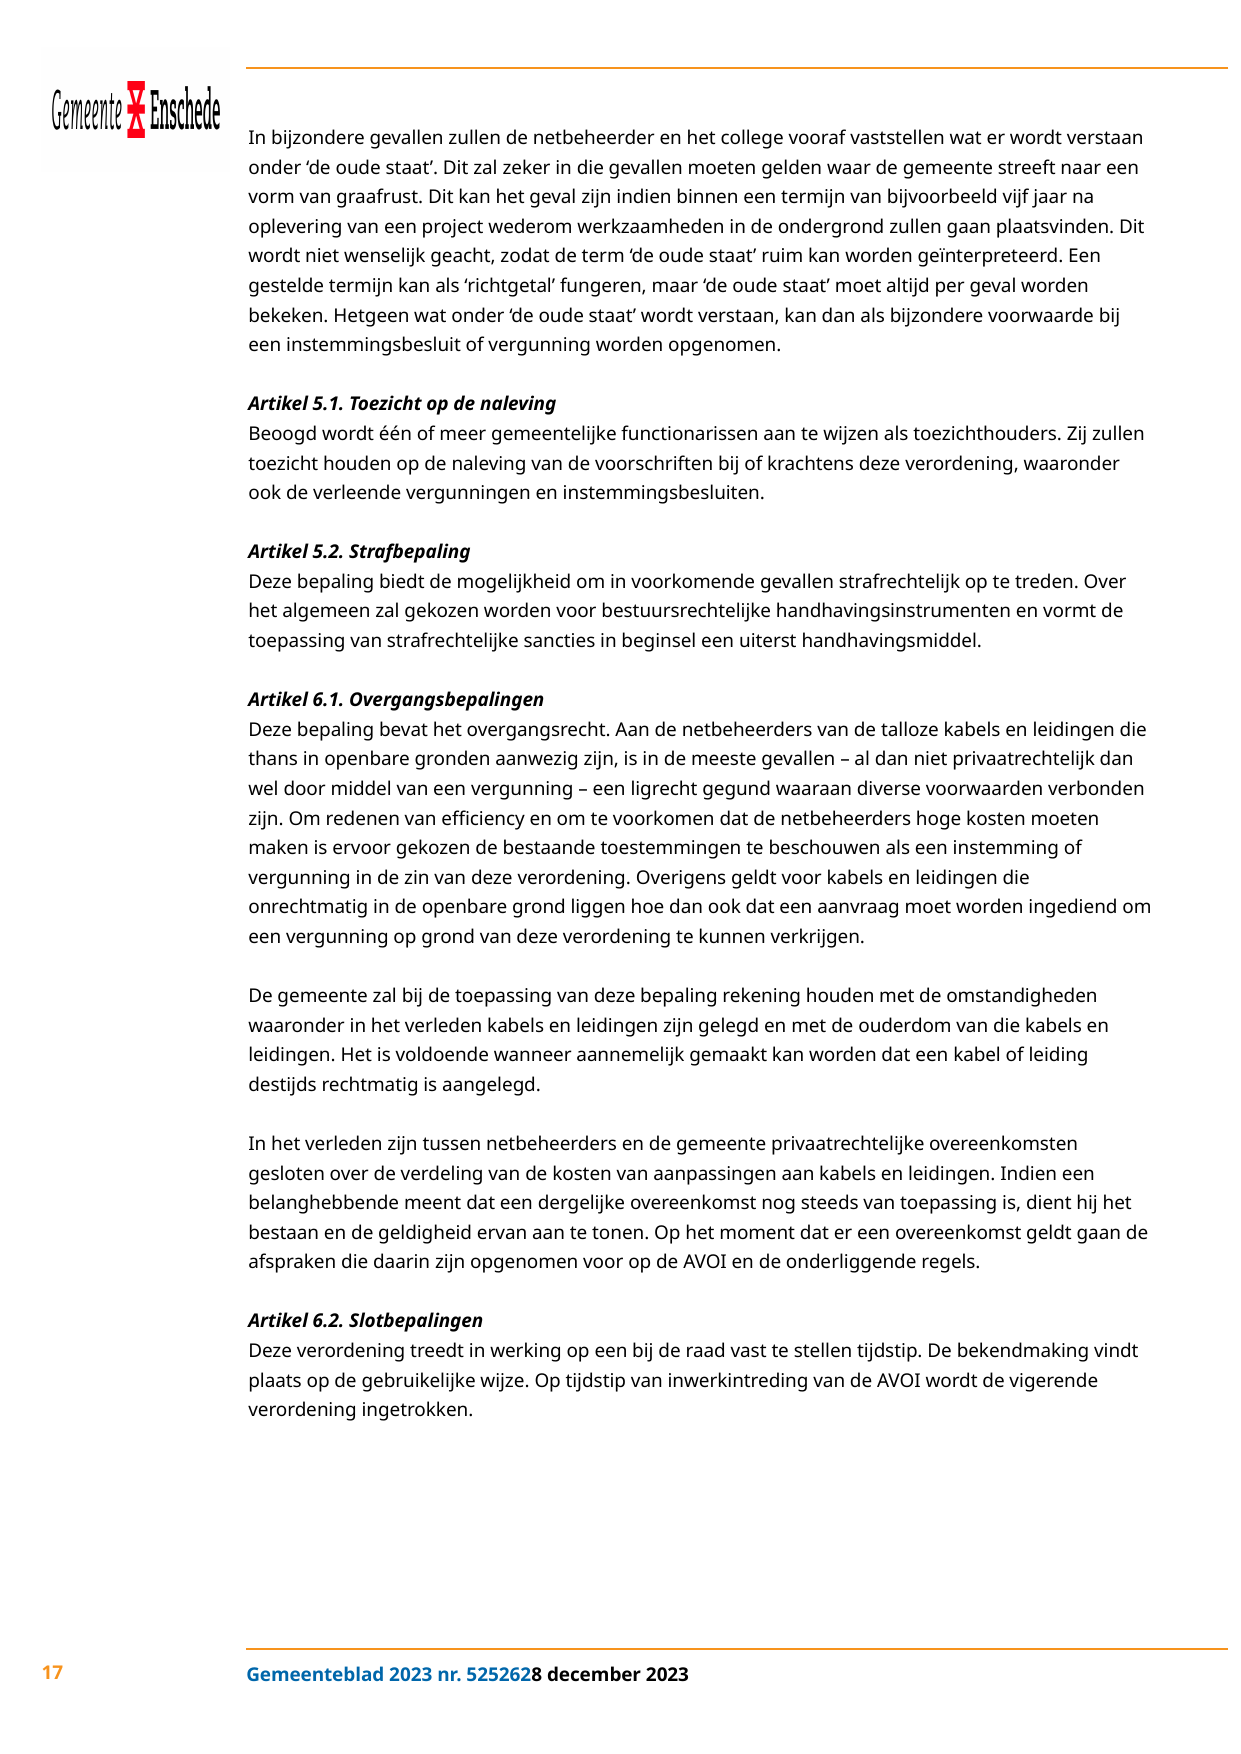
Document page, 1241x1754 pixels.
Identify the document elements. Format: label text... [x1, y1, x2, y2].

text De gemeente zal bij de toepassing van deze bepaling rekening houden met de omstandigheden waaronder in het verleden kabels en leidingen zijn gelegd en met de ouderdom van die kabels en leidingen. Het is voldoende wanneer aannemelijk gemaakt kan worden dat een kabel of leiding destijds rechtmatig is aangelegd. [248, 982, 1152, 1097]
text In bijzondere gevallen zullen de netbeheerder en het college vooraf vaststellen wat er wordt verstaan onder ‘de oude staat’. Dit zal zeker in die gevallen moeten gelden waar de gemeente streeft naar een vorm van graafrust. Dit kan het geval zijn indien binnen een termijn van bijvoorbeeld vijf jaar na oplevering van een project wederom werkzaamheden in de ondergrond zullen gaan plaatsvinden. Dit wordt niet wenselijk geacht, zodat de term ‘de oude staat’ ruim kan worden geïnterpreteerd. Een gestelde termijn kan als ‘richtgetal’ fungeren, maar ‘de oude staat’ moet altijd per geval worden bekeken. Hetgeen wat onder ‘de oude staat’ wordt verstaan, kan dan als bijzondere voorwaarde bij een instemmingsbesluit of vergunning worden opgenomen. [248, 124, 1152, 357]
text Deze bepaling biedt de mogelijkheid om in voorkomende gevallen strafrechtelijk op te treden. Over het algemeen zal gekozen worden voor bestuursrechtelijke handhavingsinstrumenten en vormt de toepassing van strafrechtelijke sancties in beginsel een uiterst handhavingsmiddel. [248, 568, 1152, 653]
text Artikel 5.2. Strafbepaling [248, 538, 1152, 564]
picture [41, 47, 231, 172]
text Deze verordening treedt in werking op een bij de raad vast te stellen tijdstip. De bekendmaking vindt plaats op de gebruikelijke wijze. Op tijdstip van inwerkintreding van de AVOI wordt de vigerende verordening ingetrokken. [248, 1337, 1152, 1422]
text In het verleden zijn tussen netbeheerders en de gemeente privaatrechtelijke overeenkomsten gesloten over de verdeling van de kosten van aanpassingen aan kabels en leidingen. Indien een belanghebbende meent dat een dergelijke overeenkomst nog steeds van toepassing is, dient hij het bestaan en de geldigheid ervan aan te tonen. Op het moment dat er een overeenkomst geldt gaan de afspraken die daarin zijn opgenomen voor op de AVOI en de onderliggende regels. [248, 1130, 1152, 1274]
text Beoogd wordt één of meer gemeentelijke functionarissen aan te wijzen als toezichthouders. Zij zullen toezicht houden op de naleving van de voorschriften bij of krachtens deze verordening, waaronder ook de verleende vergunningen en instemmingsbesluiten. [248, 420, 1152, 505]
text Artikel 6.2. Slotbepalingen [248, 1308, 1152, 1333]
text Deze bepaling bevat het overgangsrecht. Aan de netbeheerders van de talloze kabels en leidingen die thans in openbare gronden aanwezig zijn, is in de meeste gevallen – al dan niet privaatrechtelijk dan wel door middel van een vergunning – een ligrecht gegund waaraan diverse voorwaarden verbonden zijn. Om redenen van efficiency en om te voorkomen dat de netbeheerders hoge kosten moeten maken is ervoor gekozen de bestaande toestemmingen te beschouwen als een instemming of vergunning in de zin van deze verordening. Overigens geldt voor kabels en leidingen die onrechtmatig in de openbare grond liggen hoe dan ook dat een aanvraag moet worden ingediend om een vergunning op grond van deze verordening te kunnen verkrijgen. [248, 716, 1152, 949]
text Artikel 6.1. Overgangsbepalingen [248, 686, 1152, 712]
text Artikel 5.1. Toezicht op de naleving [248, 391, 1152, 416]
